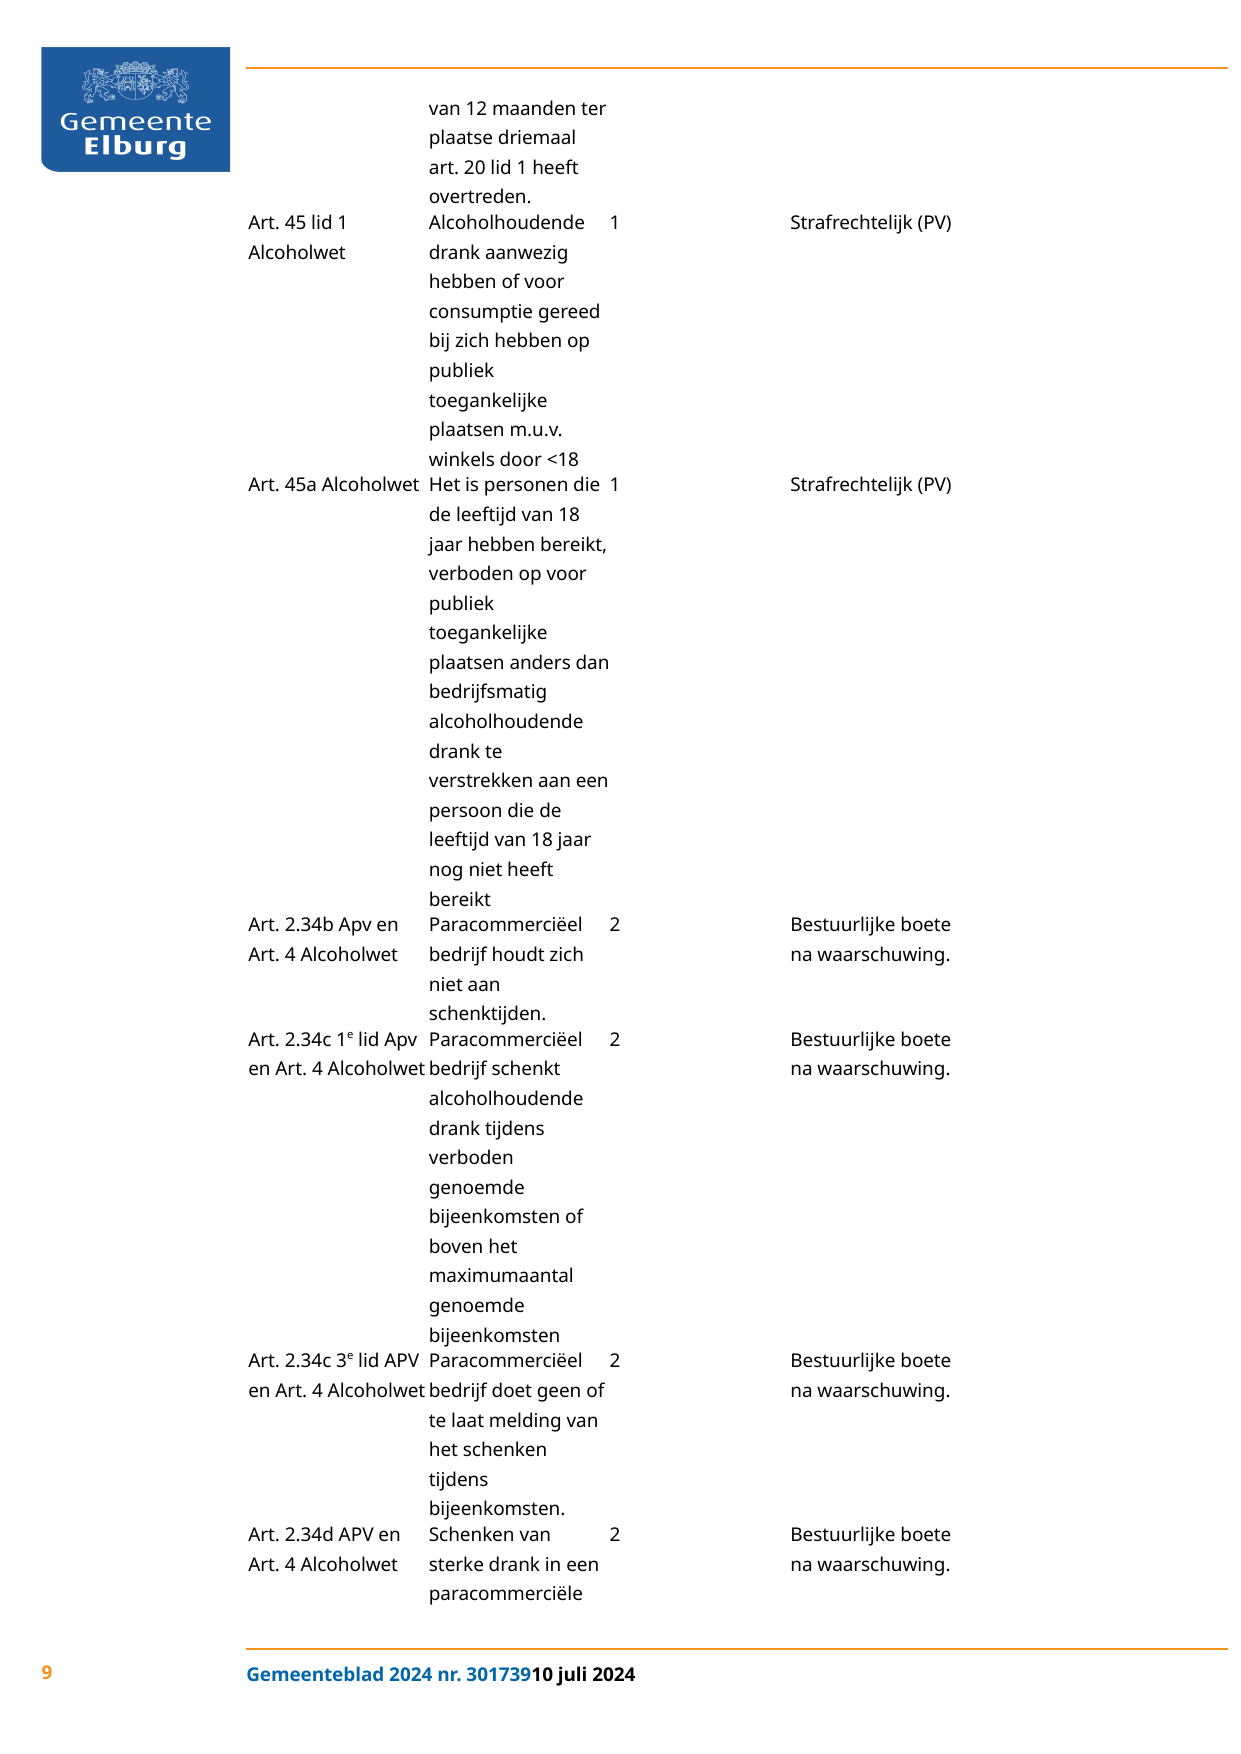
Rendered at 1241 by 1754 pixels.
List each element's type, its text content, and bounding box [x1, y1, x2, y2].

picture [41, 47, 231, 172]
table_cell Strafrechtelijk (PV) [790, 209, 971, 472]
table_cell Art. 45a Alcoholwet [248, 472, 429, 912]
table_cell Bestuurlijke boete na waarschuwing. [790, 912, 971, 1026]
table_cell Art. 2.34d APV en Art. 4 Alcoholwet [248, 1521, 429, 1606]
table_cell [248, 95, 429, 209]
table_cell 1 [609, 209, 790, 472]
table_cell Art. 45 lid 1 Alcoholwet [248, 209, 429, 472]
table_cell Strafrechtelijk (PV) [790, 472, 971, 912]
table_cell Bestuurlijke boete na waarschuwing. [790, 1348, 971, 1521]
table_cell 2 [609, 1026, 790, 1348]
table_cell Bestuurlijke boete na waarschuwing. [790, 1026, 971, 1348]
table_cell 2 [609, 912, 790, 1026]
table_cell Art. 2.34c 1e lid Apv en Art. 4 Alcoholwet [248, 1026, 429, 1348]
table_cell van 12 maanden ter plaatse driemaal art. 20 lid 1 heeft overtreden. [429, 95, 609, 209]
table_cell 1 [609, 472, 790, 912]
table_cell Art. 2.34b Apv en Art. 4 Alcoholwet [248, 912, 429, 1026]
table_cell Paracommerciëel bedrijf doet geen of te laat melding van het schenken tijdens bijeenkomsten. [429, 1348, 609, 1521]
table_cell Alcoholhoudende drank aanwezig hebben of voor consumptie gereed bij zich hebben op publiek toegankelijke plaatsen m.u.v. winkels door <18 [429, 209, 609, 472]
table_cell Paracommerciëel bedrijf schenkt alcoholhoudende drank tijdens verboden genoemde bijeenkomsten of boven het maximumaantal genoemde bijeenkomsten [429, 1026, 609, 1348]
table_cell [609, 95, 790, 209]
table_cell 2 [609, 1348, 790, 1521]
table_cell Paracommerciëel bedrijf houdt zich niet aan schenktijden. [429, 912, 609, 1026]
table_cell [790, 95, 971, 209]
table_cell Art. 2.34c 3e lid APV en Art. 4 Alcoholwet [248, 1348, 429, 1521]
table_cell Schenken van sterke drank in een paracommerciële [429, 1521, 609, 1606]
table_cell Het is personen die de leeftijd van 18 jaar hebben bereikt, verboden op voor publiek toegankelijke plaatsen anders dan bedrijfsmatig alcoholhoudende drank te verstrekken aan een persoon die de leeftijd van 18 jaar nog niet heeft bereikt [429, 472, 609, 912]
table_cell Bestuurlijke boete na waarschuwing. [790, 1521, 971, 1606]
table_cell 2 [609, 1521, 790, 1606]
